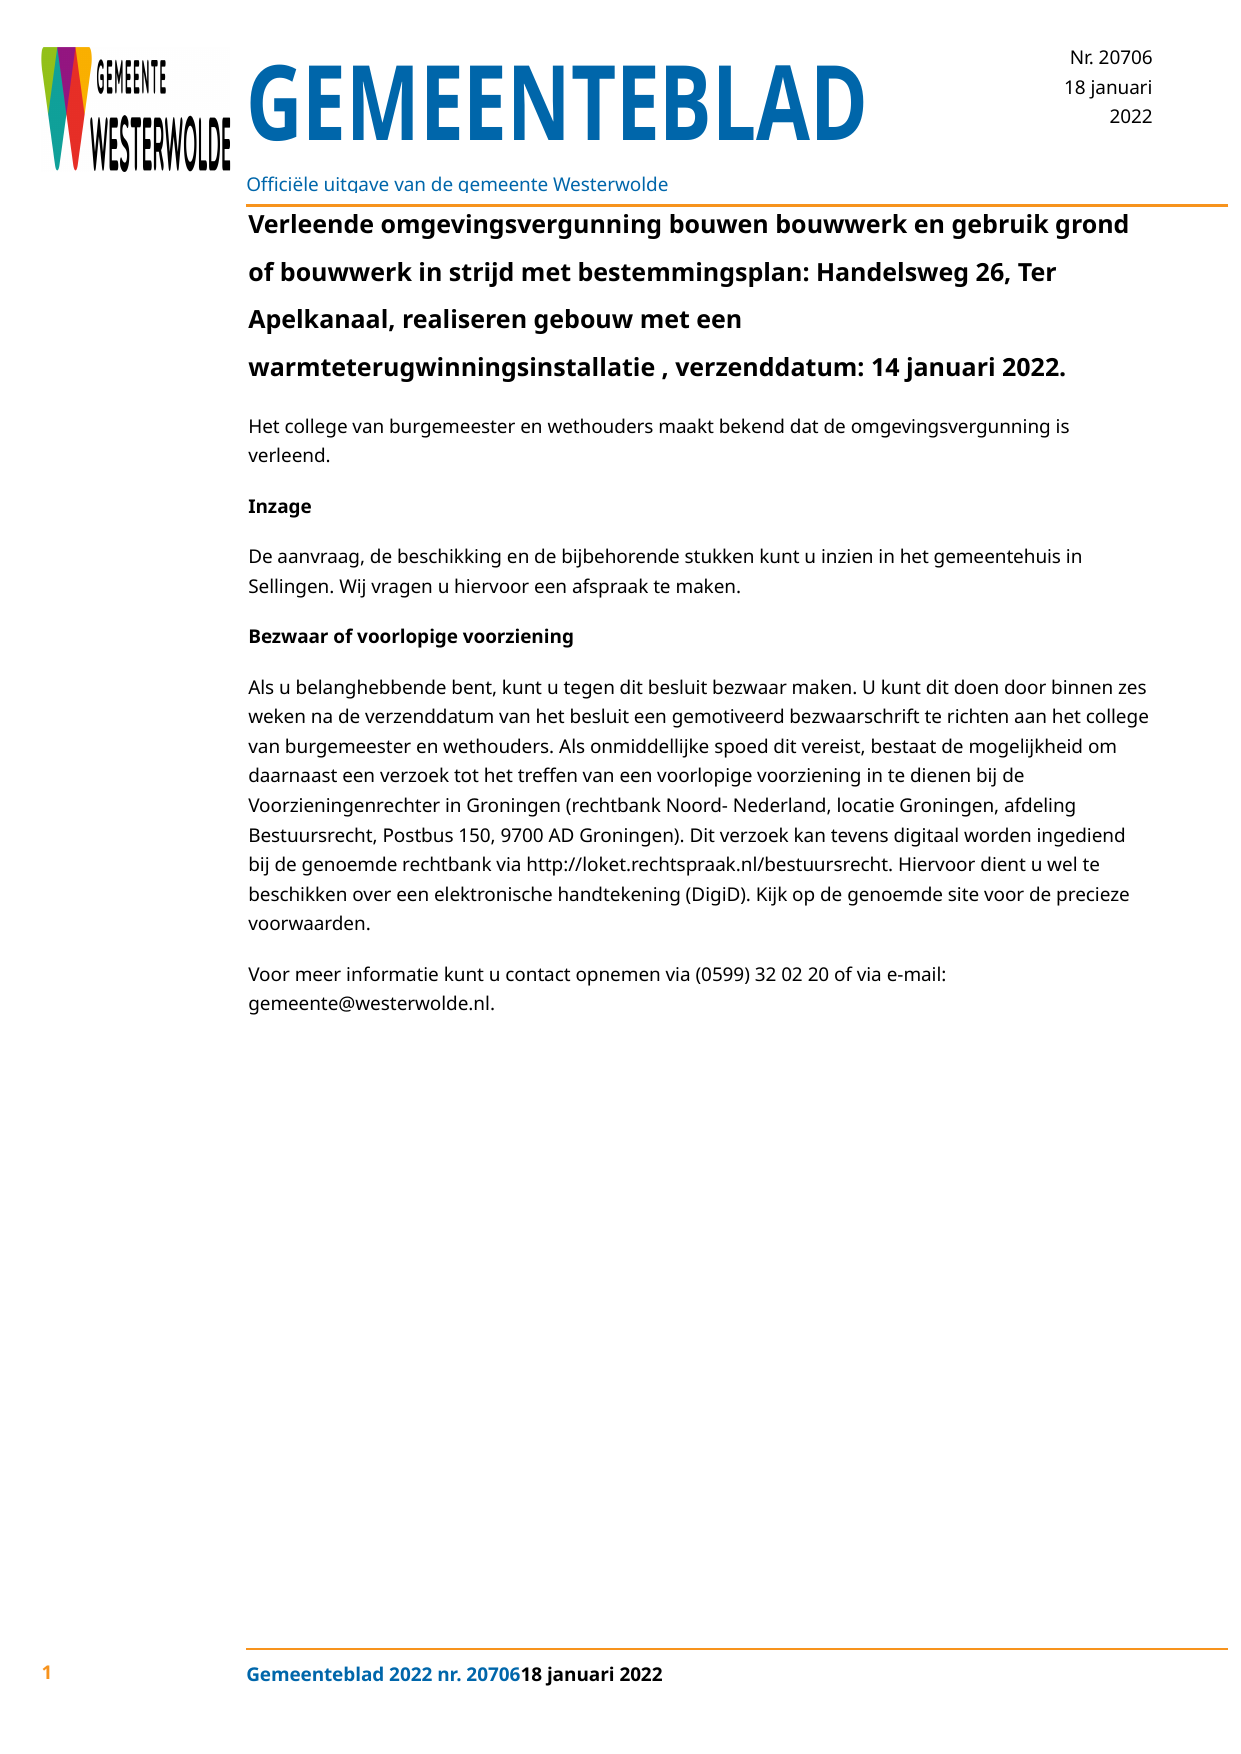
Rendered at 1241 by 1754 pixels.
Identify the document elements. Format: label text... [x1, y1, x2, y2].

text Inzage [248, 493, 1152, 519]
text Bezwaar of voorlopige voorziening [248, 623, 1152, 649]
text Voor meer informatie kunt u contact opnemen via (0599) 32 02 20 of via e-mail: gemeente@westerwolde.nl. [248, 961, 1152, 1016]
text Verleende omgevingsvergunning bouwen bouwwerk en gebruik grond of bouwwerk in strijd met bestemmingsplan: Handelsweg 26, Ter Apelkanaal, realiseren gebouw met een warmteterugwinningsinstallatie , verzenddatum: 14 januari 2022. [248, 207, 1152, 384]
picture [41, 47, 231, 172]
text Het college van burgemeester en wethouders maakt bekend dat de omgevingsvergunning is verleend. [248, 413, 1152, 468]
text De aanvraag, de beschikking en de bijbehorende stukken kunt u inzien in het gemeentehuis in Sellingen. Wij vragen u hiervoor een afspraak te maken. [248, 543, 1152, 599]
text Als u belanghebbende bent, kunt u tegen dit besluit bezwaar maken. U kunt dit doen door binnen zes weken na de verzenddatum van het besluit een gemotiveerd bezwaarschrift te richten aan het college van burgemeester en wethouders. Als onmiddellijke spoed dit vereist, bestaat de mogelijkheid om daarnaast een verzoek tot het treffen van een voorlopige voorziening in te dienen bij de Voorzieningenrechter in Groningen (rechtbank Noord- Nederland, locatie Groningen, afdeling Bestuursrecht, Postbus 150, 9700 AD Groningen). Dit verzoek kan tevens digitaal worden ingediend bij de genoemde rechtbank via http://loket.rechtspraak.nl/bestuursrecht. Hiervoor dient u wel te beschikken over een elektronische handtekening (DigiD). Kijk op de genoemde site voor de precieze voorwaarden. [248, 674, 1152, 936]
